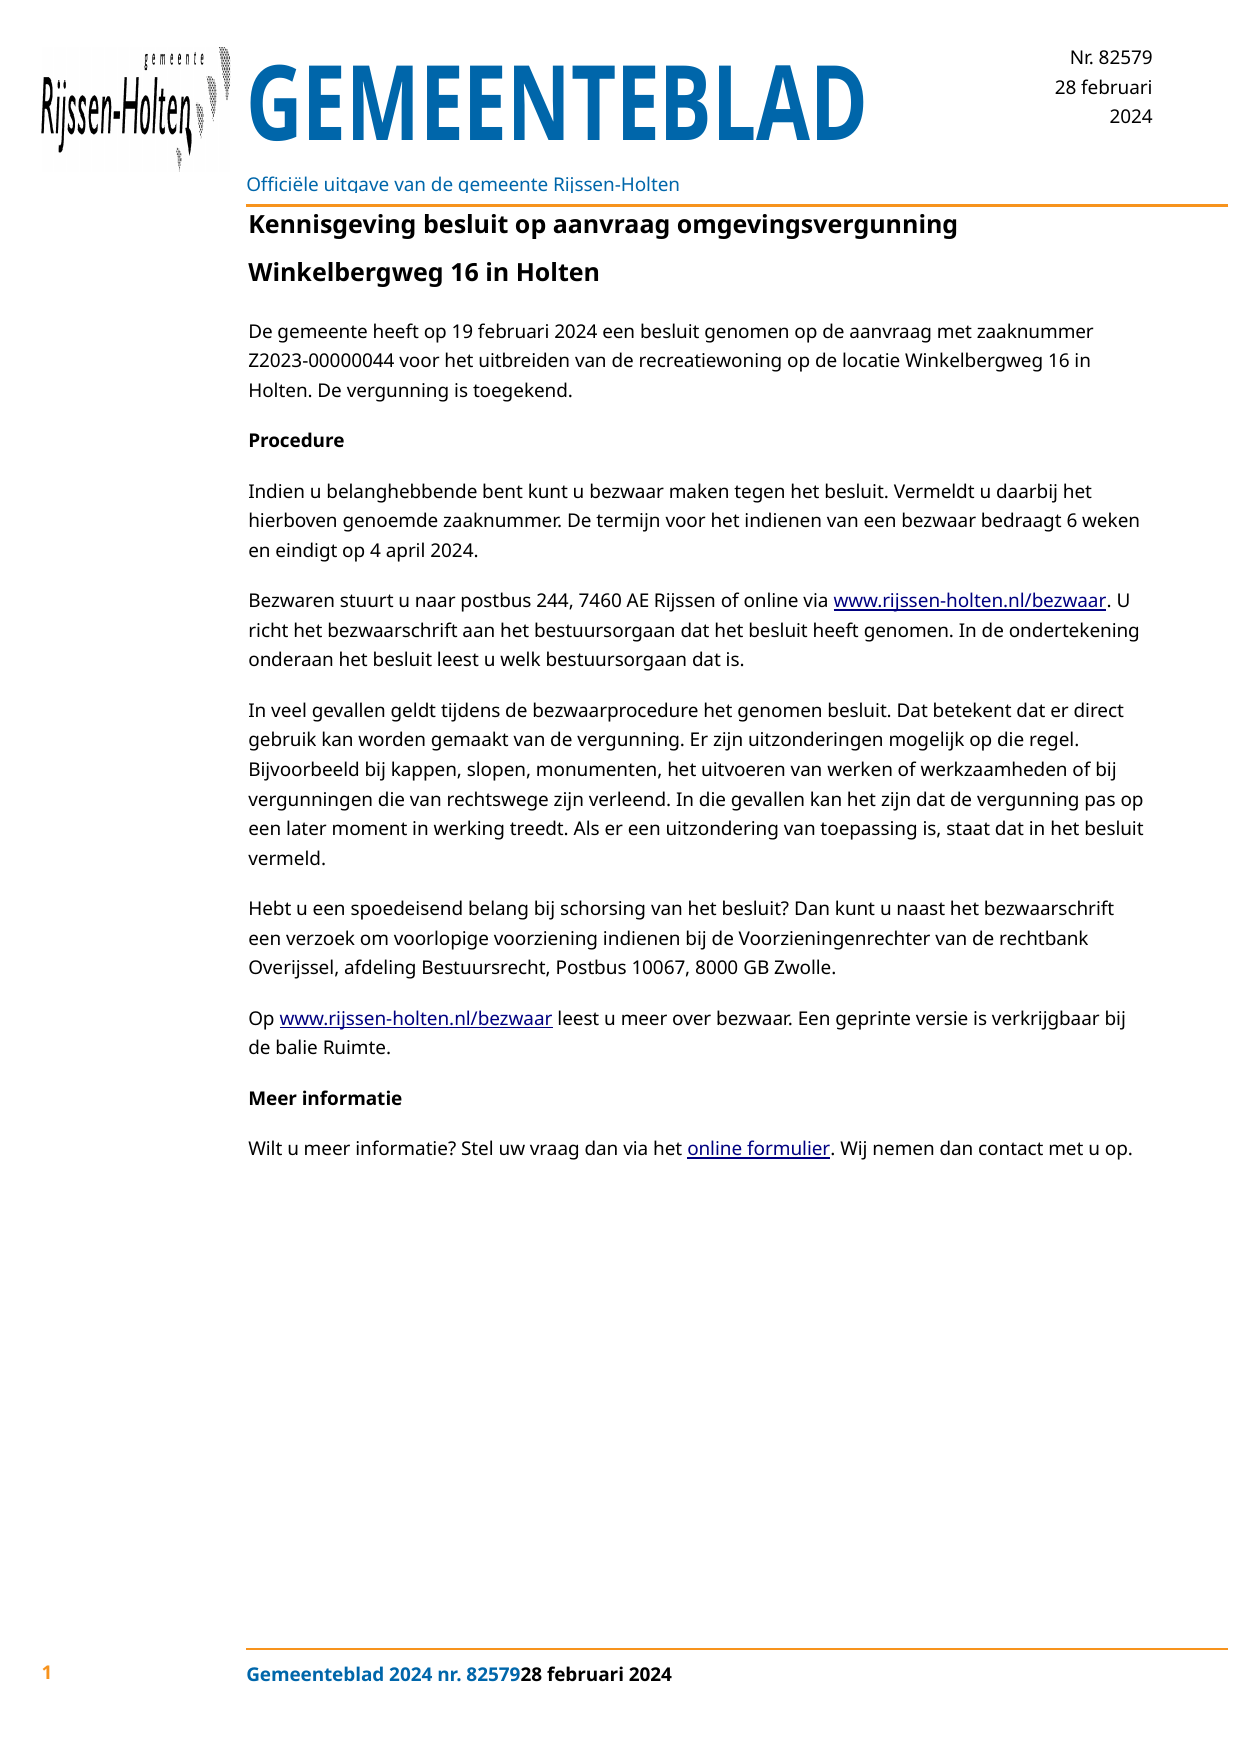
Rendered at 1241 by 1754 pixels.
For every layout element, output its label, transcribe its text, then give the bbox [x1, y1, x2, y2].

text Kennisgeving besluit op aanvraag omgevingsvergunning Winkelbergweg 16 in Holten [248, 207, 1152, 288]
text De gemeente heeft op 19 februari 2024 een besluit genomen op de aanvraag met zaaknummer Z2023-00000044 voor het uitbreiden van de recreatiewoning op de locatie Winkelbergweg 16 in Holten. De vergunning is toegekend. [248, 318, 1152, 403]
picture [41, 47, 231, 172]
text Op www.rijssen-holten.nl/bezwaar leest u meer over bezwaar. Een geprinte versie is verkrijgbaar bij de balie Ruimte. [248, 1005, 1152, 1060]
text In veel gevallen geldt tijdens de bezwaarprocedure het genomen besluit. Dat betekent dat er direct gebruik kan worden gemaakt van de vergunning. Er zijn uitzonderingen mogelijk op die regel. Bijvoorbeeld bij kappen, slopen, monumenten, het uitvoeren van werken of werkzaamheden of bij vergunningen die van rechtswege zijn verleend. In die gevallen kan het zijn dat de vergunning pas op een later moment in werking treedt. Als er een uitzondering van toepassing is, staat dat in het besluit vermeld. [248, 697, 1152, 871]
text Wilt u meer informatie? Stel uw vraag dan via het online formulier. Wij nemen dan contact met u op. [248, 1135, 1152, 1161]
text Hebt u een spoedeisend belang bij schorsing van het besluit? Dan kunt u naast het bezwaarschrift een verzoek om voorlopige voorziening indienen bij de Voorzieningenrechter van de rechtbank Overijssel, afdeling Bestuursrecht, Postbus 10067, 8000 GB Zwolle. [248, 895, 1152, 980]
text Bezwaren stuurt u naar postbus 244, 7460 AE Rijssen of online via www.rijssen-holten.nl/bezwaar. U richt het bezwaarschrift aan het bestuursorgaan dat het besluit heeft genomen. In de ondertekening onderaan het besluit leest u welk bestuursorgaan dat is. [248, 587, 1152, 672]
text Indien u belanghebbende bent kunt u bezwaar maken tegen het besluit. Vermeldt u daarbij het hierboven genoemde zaaknummer. De termijn voor het indienen van een bezwaar bedraagt 6 weken en eindigt op 4 april 2024. [248, 478, 1152, 563]
text Procedure [248, 427, 1152, 453]
text Meer informatie [248, 1085, 1152, 1111]
